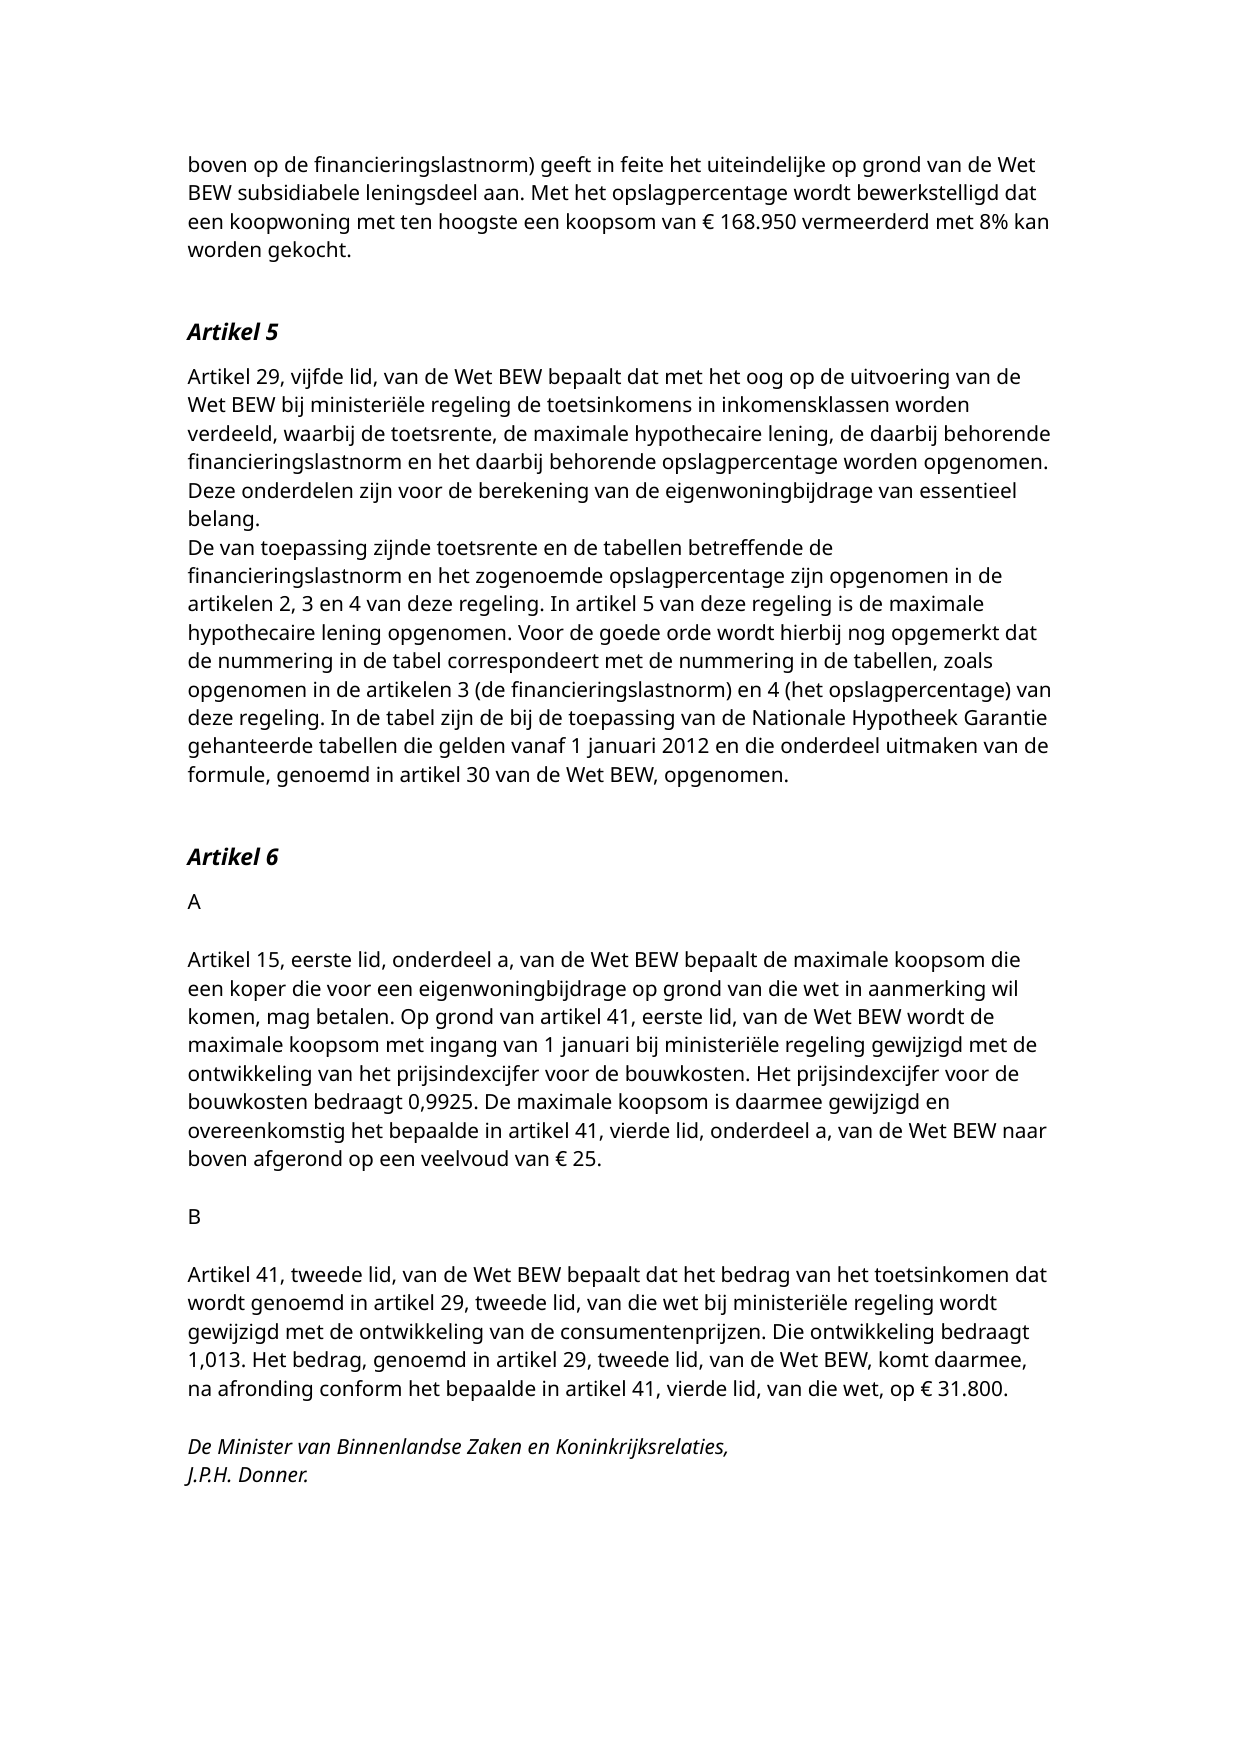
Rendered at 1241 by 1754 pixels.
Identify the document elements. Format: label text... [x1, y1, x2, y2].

text B [187, 1202, 1053, 1231]
subtitle Artikel 6 [187, 841, 1053, 872]
text De Minister van Binnenlandse Zaken en Koninkrijksrelaties, [187, 1432, 1053, 1460]
text J.P.H. Donner. [187, 1460, 1053, 1489]
text Artikel 41, tweede lid, van de Wet BEW bepaalt dat het bedrag van het toetsinkomen dat wordt genoemd in artikel 29, tweede lid, van die wet bij ministeriële regeling wordt gewijzigd met de ontwikkeling van de consumentenprijzen. Die ontwikkeling bedraagt 1,013. Het bedrag, genoemd in artikel 29, tweede lid, van de Wet BEW, komt daarmee, na afronding conform het bepaalde in artikel 41, vierde lid, van die wet, op € 31.800. [187, 1260, 1053, 1402]
text boven op de financieringslastnorm) geeft in feite het uiteindelijke op grond van de Wet BEW subsidiabele leningsdeel aan. Met het opslagpercentage wordt bewerkstelligd dat een koopwoning met ten hoogste een koopsom van € 168.950 vermeerderd met 8% kan worden gekocht. [187, 150, 1053, 264]
subtitle Artikel 5 [187, 316, 1053, 347]
text Artikel 15, eerste lid, onderdeel a, van de Wet BEW bepaalt de maximale koopsom die een koper die voor een eigenwoningbijdrage op grond van die wet in aanmerking wil komen, mag betalen. Op grond van artikel 41, eerste lid, van de Wet BEW wordt de maximale koopsom met ingang van 1 januari bij ministeriële regeling gewijzigd met de ontwikkeling van het prijsindexcijfer voor de bouwkosten. Het prijsindexcijfer voor de bouwkosten bedraagt 0,9925. De maximale koopsom is daarmee gewijzigd en overeenkomstig het bepaalde in artikel 41, vierde lid, onderdeel a, van de Wet BEW naar boven afgerond op een veelvoud van € 25. [187, 945, 1053, 1173]
text Artikel 29, vijfde lid, van de Wet BEW bepaalt dat met het oog op de uitvoering van de Wet BEW bij ministeriële regeling de toetsinkomens in inkomensklassen worden verdeeld, waarbij de toetsrente, de maximale hypothecaire lening, de daarbij behorende financieringslastnorm en het daarbij behorende opslagpercentage worden opgenomen. Deze onderdelen zijn voor de berekening van de eigenwoningbijdrage van essentieel belang. [187, 362, 1053, 533]
text De van toepassing zijnde toetsrente en de tabellen betreffende de financieringslastnorm en het zogenoemde opslagpercentage zijn opgenomen in de artikelen 2, 3 en 4 van deze regeling. In artikel 5 van deze regeling is de maximale hypothecaire lening opgenomen. Voor de goede orde wordt hierbij nog opgemerkt dat de nummering in de tabel correspondeert met de nummering in de tabellen, zoals opgenomen in de artikelen 3 (de financieringslastnorm) en 4 (het opslagpercentage) van deze regeling. In de tabel zijn de bij de toepassing van de Nationale Hypotheek Garantie gehanteerde tabellen die gelden vanaf 1 januari 2012 en die onderdeel uitmaken van de formule, genoemd in artikel 30 van de Wet BEW, opgenomen. [187, 533, 1053, 788]
text A [187, 887, 1053, 916]
